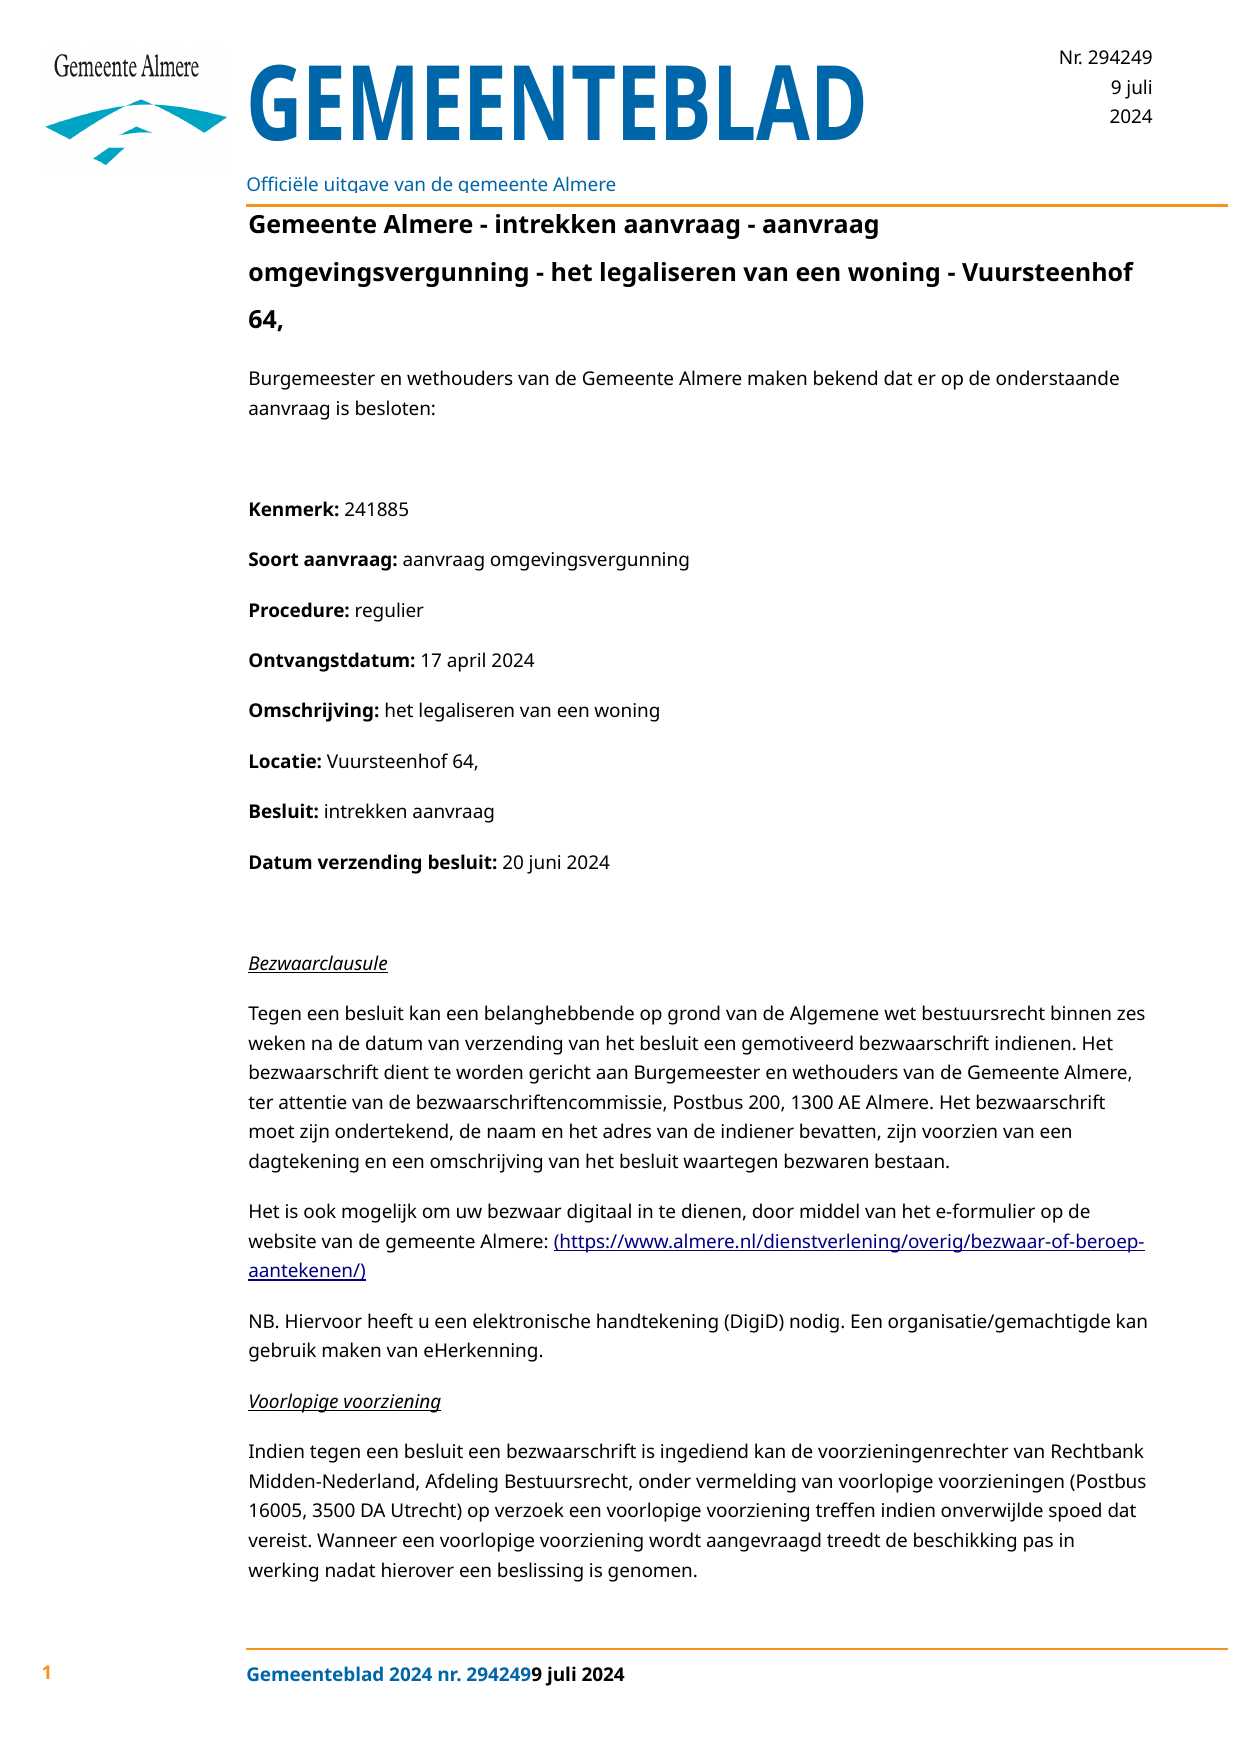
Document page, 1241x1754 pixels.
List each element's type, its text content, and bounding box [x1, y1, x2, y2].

text Indien tegen een besluit een bezwaarschrift is ingediend kan de voorzieningenrechter van Rechtbank Midden-Nederland, Afdeling Bestuursrecht, onder vermelding van voorlopige voorzieningen (Postbus 16005, 3500 DA Utrecht) op verzoek een voorlopige voorziening treffen indien onverwijlde spoed dat vereist. Wanneer een voorlopige voorziening wordt aangevraagd treedt de beschikking pas in werking nadat hierover een beslissing is genomen. [248, 1438, 1152, 1582]
text Besluit: intrekken aanvraag [248, 798, 1152, 824]
text Locatie: Vuursteenhof 64, [248, 748, 1152, 774]
text Voorlopige voorziening [248, 1388, 1152, 1414]
text Gemeente Almere - intrekken aanvraag - aanvraag omgevingsvergunning - het legaliseren van een woning - Vuursteenhof 64, [248, 207, 1152, 336]
text NB. Hiervoor heeft u een elektronische handtekening (DigiD) nodig. Een organisatie/gemachtigde kan gebruik maken van eHerkenning. [248, 1308, 1152, 1363]
text Het is ook mogelijk om uw bezwaar digitaal in te dienen, door middel van het e-formulier op de website van de gemeente Almere: (https://www.almere.nl/dienstverlening/overig/bezwaar-of-beroep-aantekenen/) [248, 1198, 1152, 1283]
text Bezwaarclausule [248, 950, 1152, 975]
picture [41, 47, 231, 172]
text Burgemeester en wethouders van de Gemeente Almere maken bekend dat er op de onderstaande aanvraag is besloten: [248, 366, 1152, 421]
text Omschrijving: het legaliseren van een woning [248, 698, 1152, 723]
text Tegen een besluit kan een belanghebbende op grond van de Algemene wet bestuursrecht binnen zes weken na de datum van verzending van het besluit een gemotiveerd bezwaarschrift indienen. Het bezwaarschrift dient te worden gericht aan Burgemeester en wethouders van de Gemeente Almere, ter attentie van de bezwaarschriftencommissie, Postbus 200, 1300 AE Almere. Het bezwaarschrift moet zijn ondertekend, de naam en het adres van de indiener bevatten, zijn voorzien van een dagtekening en een omschrijving van het besluit waartegen bezwaren bestaan. [248, 1000, 1152, 1174]
text Datum verzending besluit: 20 juni 2024 [248, 849, 1152, 874]
text Kenmerk: 241885 [248, 496, 1152, 522]
text Procedure: regulier [248, 597, 1152, 622]
text Ontvangstdatum: 17 april 2024 [248, 647, 1152, 673]
text Soort aanvraag: aanvraag omgevingsvergunning [248, 546, 1152, 572]
